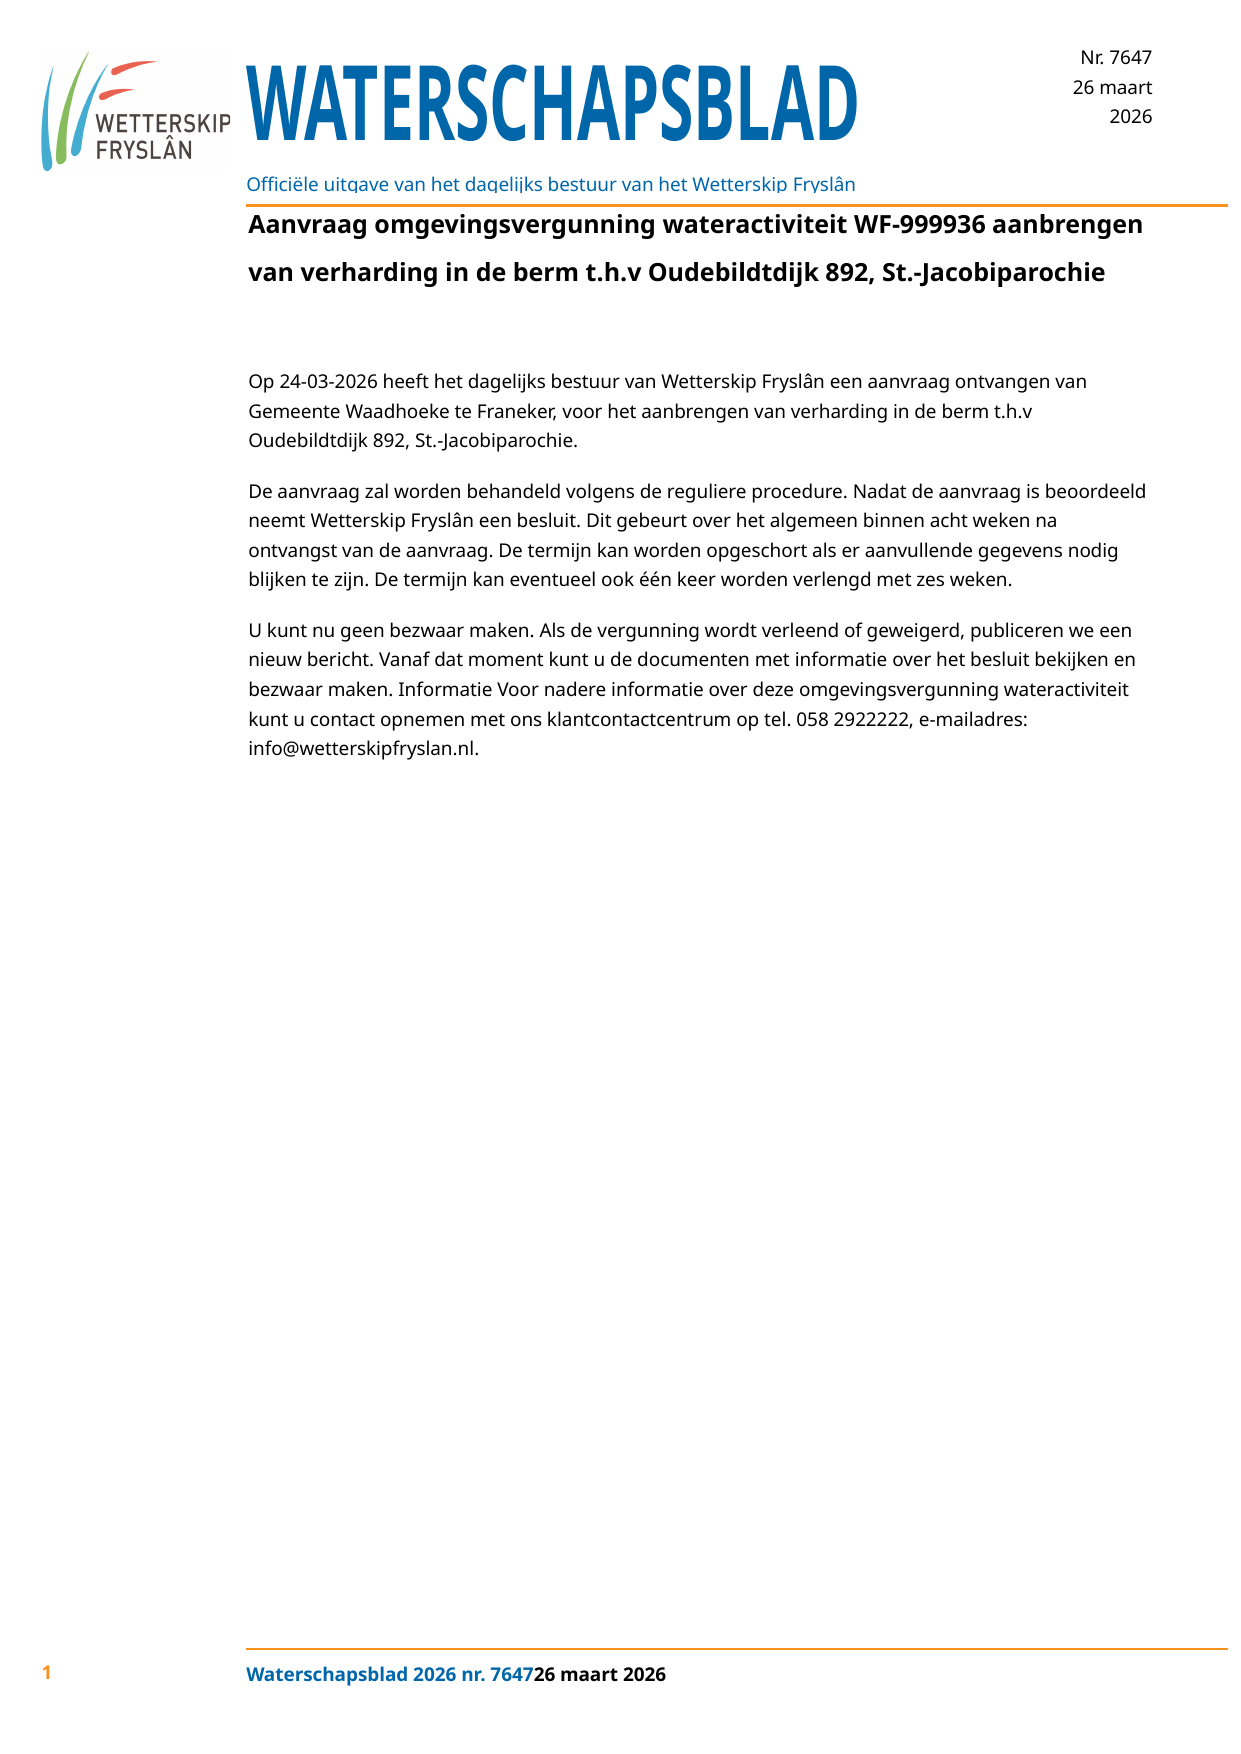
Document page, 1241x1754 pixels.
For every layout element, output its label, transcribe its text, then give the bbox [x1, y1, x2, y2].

text De aanvraag zal worden behandeld volgens de reguliere procedure. Nadat de aanvraag is beoordeeld neemt Wetterskip Fryslân een besluit. Dit gebeurt over het algemeen binnen acht weken na ontvangst van de aanvraag. De termijn kan worden opgeschort als er aanvullende gegevens nodig blijken te zijn. De termijn kan eventueel ook één keer worden verlengd met zes weken. [248, 478, 1152, 592]
text Aanvraag omgevingsvergunning wateractiviteit WF-999936 aanbrengen van verharding in de berm t.h.v Oudebildtdijk 892, St.-Jacobiparochie [248, 207, 1152, 288]
text U kunt nu geen bezwaar maken. Als de vergunning wordt verleend of geweigerd, publiceren we een nieuw bericht. Vanaf dat moment kunt u de documenten met informatie over het besluit bekijken en bezwaar maken. Informatie Voor nadere informatie over deze omgevingsvergunning wateractiviteit kunt u contact opnemen met ons klantcontactcentrum op tel. 058 2922222, e-mailadres: info@wetterskipfryslan.nl. [248, 617, 1152, 761]
text Op 24-03-2026 heeft het dagelijks bestuur van Wetterskip Fryslân een aanvraag ontvangen van Gemeente Waadhoeke te Franeker, voor het aanbrengen van verharding in de berm t.h.v Oudebildtdijk 892, St.-Jacobiparochie. [248, 368, 1152, 453]
picture [41, 47, 231, 172]
